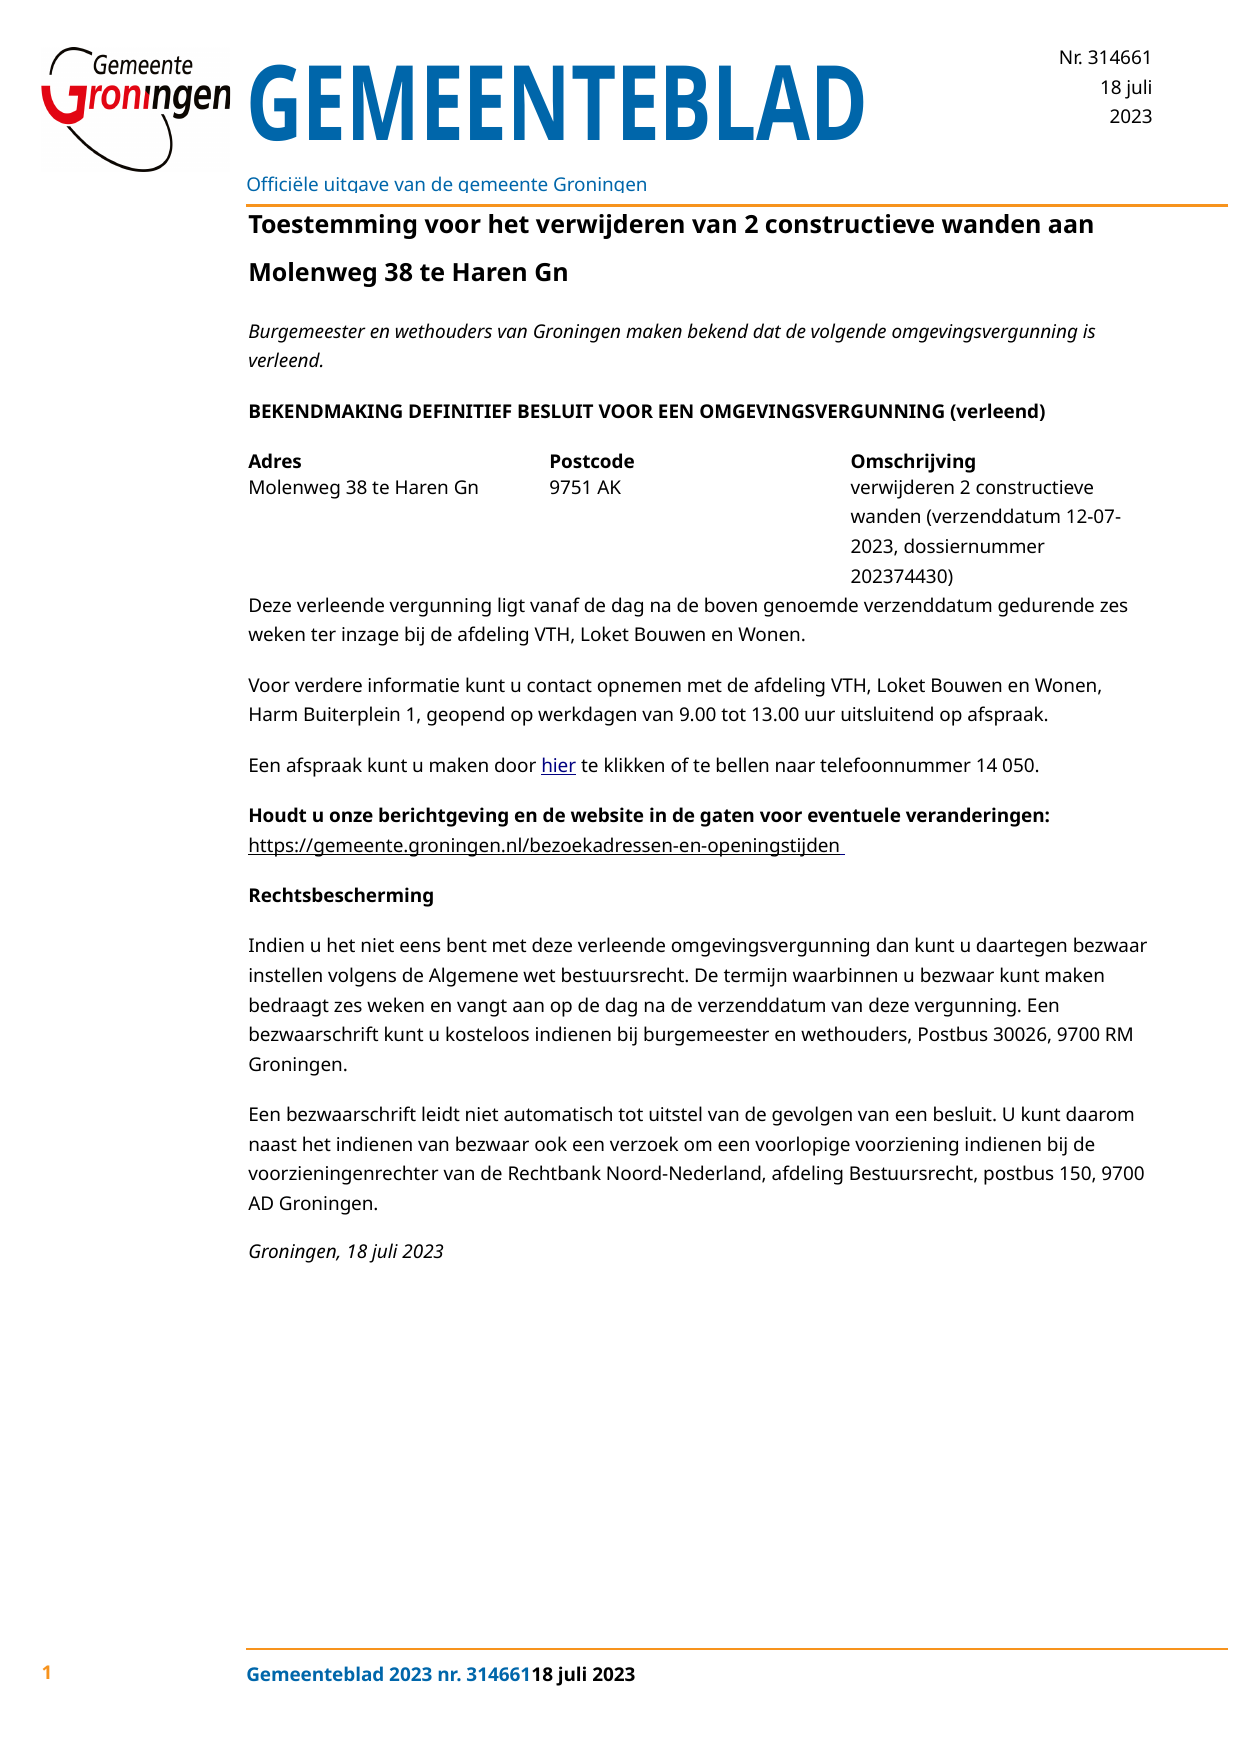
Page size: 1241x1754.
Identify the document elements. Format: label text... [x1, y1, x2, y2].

text Toestemming voor het verwijderen van 2 constructieve wanden aan Molenweg 38 te Haren Gn [248, 207, 1152, 288]
table_cell verwijderen 2 constructieve wanden (verzenddatum 12-07-2023, dossiernummer 202374430) [850, 474, 1152, 589]
text Indien u het niet eens bent met deze verleende omgevingsvergunning dan kunt u daartegen bezwaar instellen volgens de Algemene wet bestuursrecht. De termijn waarbinnen u bezwaar kunt maken bedraagt zes weken en vangt aan op de dag na de verzenddatum van deze vergunning. Een bezwaarschrift kunt u kosteloos indienen bij burgemeester en wethouders, Postbus 30026, 9700 RM Groningen. [248, 933, 1152, 1077]
text Burgemeester en wethouders van Groningen maken bekend dat de volgende omgevingsvergunning is verleend. [248, 318, 1152, 373]
text Groningen, 18 juli 2023 [248, 1238, 1152, 1264]
picture [41, 47, 231, 172]
text Rechtsbescherming [248, 882, 1152, 908]
text Houdt u onze berichtgeving en de website in de gaten voor eventuele veranderingen: https://gemeente.groningen.nl/bezoekadressen-en-openingstijden [248, 802, 1152, 858]
text Voor verdere informatie kunt u contact opnemen met de afdeling VTH, Loket Bouwen en Wonen, Harm Buiterplein 1, geopend op werkdagen van 9.00 tot 13.00 uur uitsluitend op afspraak. [248, 672, 1152, 727]
text BEKENDMAKING DEFINITIEF BESLUIT VOOR EEN OMGEVINGSVERGUNNING (verleend) [248, 398, 1152, 424]
table_header Adres [248, 449, 549, 474]
table_cell Molenweg 38 te Haren Gn [248, 474, 549, 589]
text Een bezwaarschrift leidt niet automatisch tot uitstel van de gevolgen van een besluit. U kunt daarom naast het indienen van bezwaar ook een verzoek om een voorlopige voorziening indienen bij de voorzieningenrechter van de Rechtbank Noord-Nederland, afdeling Bestuursrecht, postbus 150, 9700 AD Groningen. [248, 1101, 1152, 1216]
table_cell 9751 AK [549, 474, 850, 589]
text Deze verleende vergunning ligt vanaf de dag na de boven genoemde verzenddatum gedurende zes weken ter inzage bij de afdeling VTH, Loket Bouwen en Wonen. [248, 592, 1152, 647]
text Een afspraak kunt u maken door hier te klikken of te bellen naar telefoonnummer 14 050. [248, 752, 1152, 778]
table_header Postcode [549, 449, 850, 474]
table_header Omschrijving [850, 449, 1152, 474]
